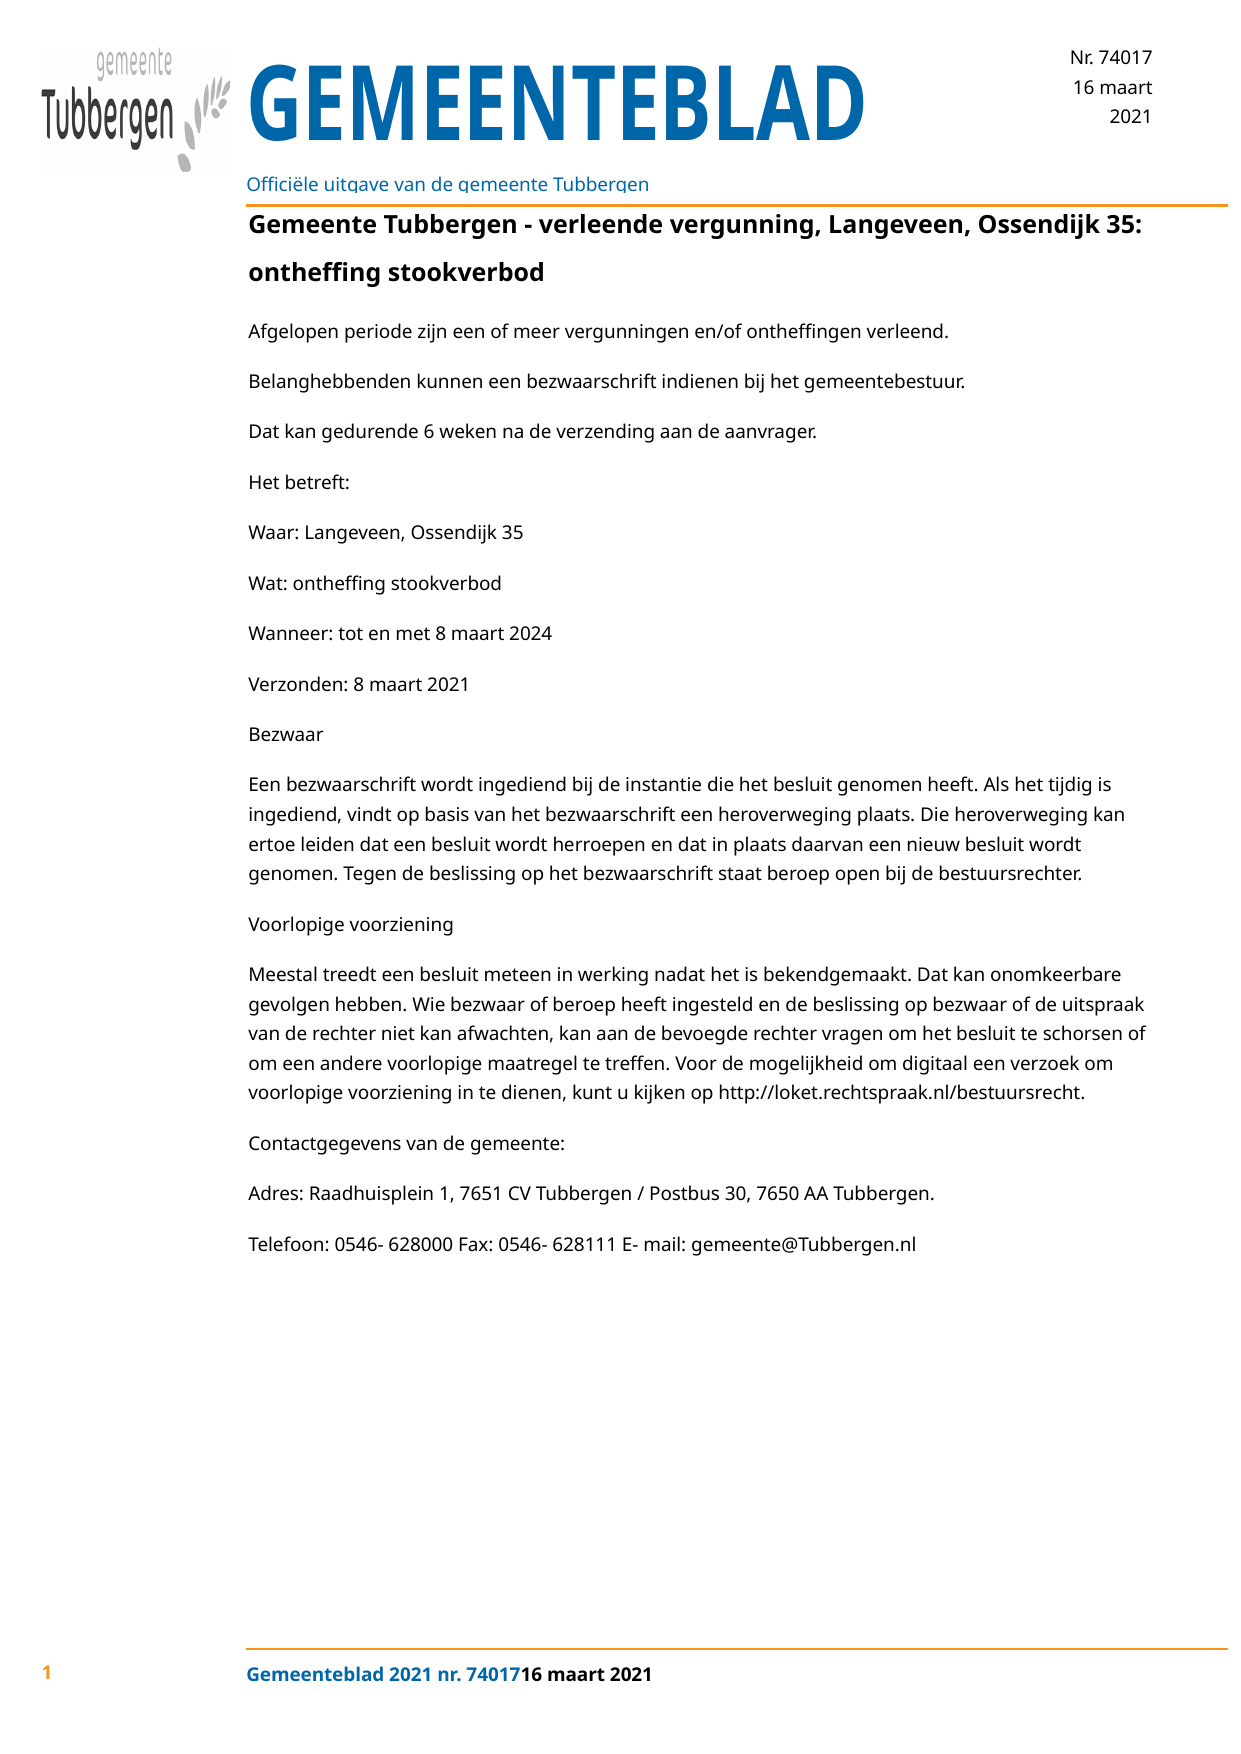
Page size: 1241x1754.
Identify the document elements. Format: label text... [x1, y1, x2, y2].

text Wanneer: tot en met 8 maart 2024 [248, 620, 1152, 646]
text Het betreft: [248, 469, 1152, 495]
text Verzonden: 8 maart 2021 [248, 671, 1152, 697]
text Meestal treedt een besluit meteen in werking nadat het is bekendgemaakt. Dat kan onomkeerbare gevolgen hebben. Wie bezwaar of beroep heeft ingesteld en de beslissing op bezwaar of de uitspraak van de rechter niet kan afwachten, kan aan de bevoegde rechter vragen om het besluit te schorsen of om een andere voorlopige maatregel te treffen. Voor de mogelijkheid om digitaal een verzoek om voorlopige voorziening in te dienen, kunt u kijken op http://loket.rechtspraak.nl/bestuursrecht. [248, 961, 1152, 1105]
text Belanghebbenden kunnen een bezwaarschrift indienen bij het gemeentebestuur. [248, 368, 1152, 394]
text Gemeente Tubbergen - verleende vergunning, Langeveen, Ossendijk 35: ontheffing stookverbod [248, 207, 1152, 288]
text Dat kan gedurende 6 weken na de verzending aan de aanvrager. [248, 419, 1152, 444]
text Afgelopen periode zijn een of meer vergunningen en/of ontheffingen verleend. [248, 318, 1152, 344]
picture [41, 47, 231, 172]
text Een bezwaarschrift wordt ingediend bij de instantie die het besluit genomen heeft. Als het tijdig is ingediend, vindt op basis van het bezwaarschrift een heroverweging plaats. Die heroverweging kan ertoe leiden dat een besluit wordt herroepen en dat in plaats daarvan een nieuw besluit wordt genomen. Tegen de beslissing op het bezwaarschrift staat beroep open bij de bestuursrechter. [248, 772, 1152, 886]
text Waar: Langeveen, Ossendijk 35 [248, 519, 1152, 545]
text Voorlopige voorziening [248, 911, 1152, 937]
text Bezwaar [248, 721, 1152, 747]
text Contactgegevens van de gemeente: [248, 1130, 1152, 1156]
text Telefoon: 0546- 628000 Fax: 0546- 628111 E- mail: gemeente@Tubbergen.nl [248, 1231, 1152, 1257]
text Adres: Raadhuisplein 1, 7651 CV Tubbergen / Postbus 30, 7650 AA Tubbergen. [248, 1180, 1152, 1206]
text Wat: ontheffing stookverbod [248, 570, 1152, 596]
